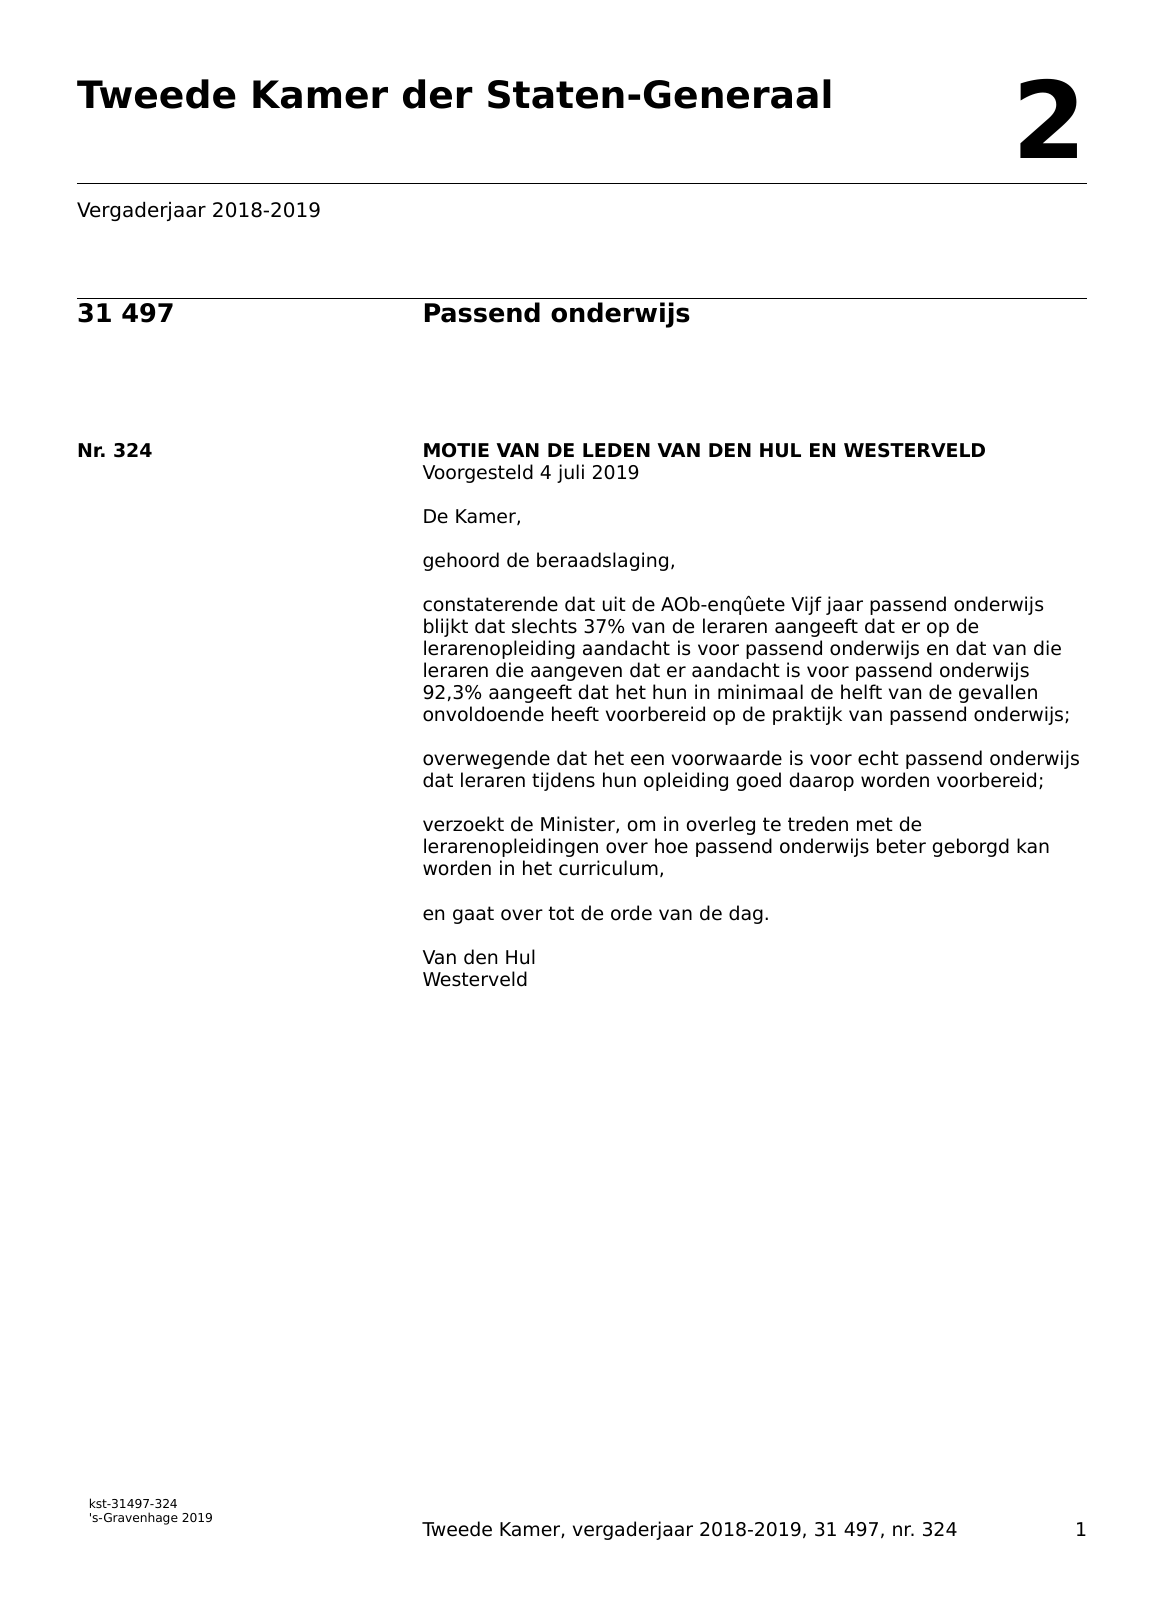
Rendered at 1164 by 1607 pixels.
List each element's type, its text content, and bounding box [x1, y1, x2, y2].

text gehoord de beraadslaging, [422, 550, 1087, 572]
text Van den Hul [422, 947, 1087, 969]
text 's-Gravenhage 2019 [88, 1511, 323, 1525]
text Voorgesteld 4 juli 2019 [422, 462, 1087, 484]
text verzoekt de Minister, om in overleg te treden met de lerarenopleidingen over hoe passend onderwijs beter geborgd kan worden in het curriculum, [422, 814, 1087, 880]
text kst-31497-324 [88, 1497, 323, 1511]
text Westerveld [422, 969, 1087, 991]
text De Kamer, [422, 506, 1087, 528]
text overwegende dat het een voorwaarde is voor echt passend onderwijs dat leraren tijdens hun opleiding goed daarop worden voorbereid; [422, 748, 1087, 792]
table_cell Vergaderjaar 2018-2019 [77, 184, 1087, 298]
text constaterende dat uit de AOb-enqûete Vijf jaar passend onderwijs blijkt dat slechts 37% van de leraren aangeeft dat er op de lerarenopleiding aandacht is voor passend onderwijs en dat van die leraren die aangeven dat er aandacht is voor passend onderwijs 92,3% aangeeft dat het hun in minimaal de helft van de gevallen onvoldoende heeft voorbereid op de praktijk van passend onderwijs; [422, 594, 1087, 726]
subtitle Nr. 324 MOTIE VAN DE LEDEN VAN DEN HUL EN WESTERVELD [77, 440, 1087, 462]
subtitle 31 497 Passend onderwijs [77, 299, 1087, 329]
table_header Tweede Kamer der Staten-Generaal [77, 59, 886, 183]
table_header 2 [886, 59, 1087, 183]
text en gaat over tot de orde van de dag. [422, 902, 1087, 924]
